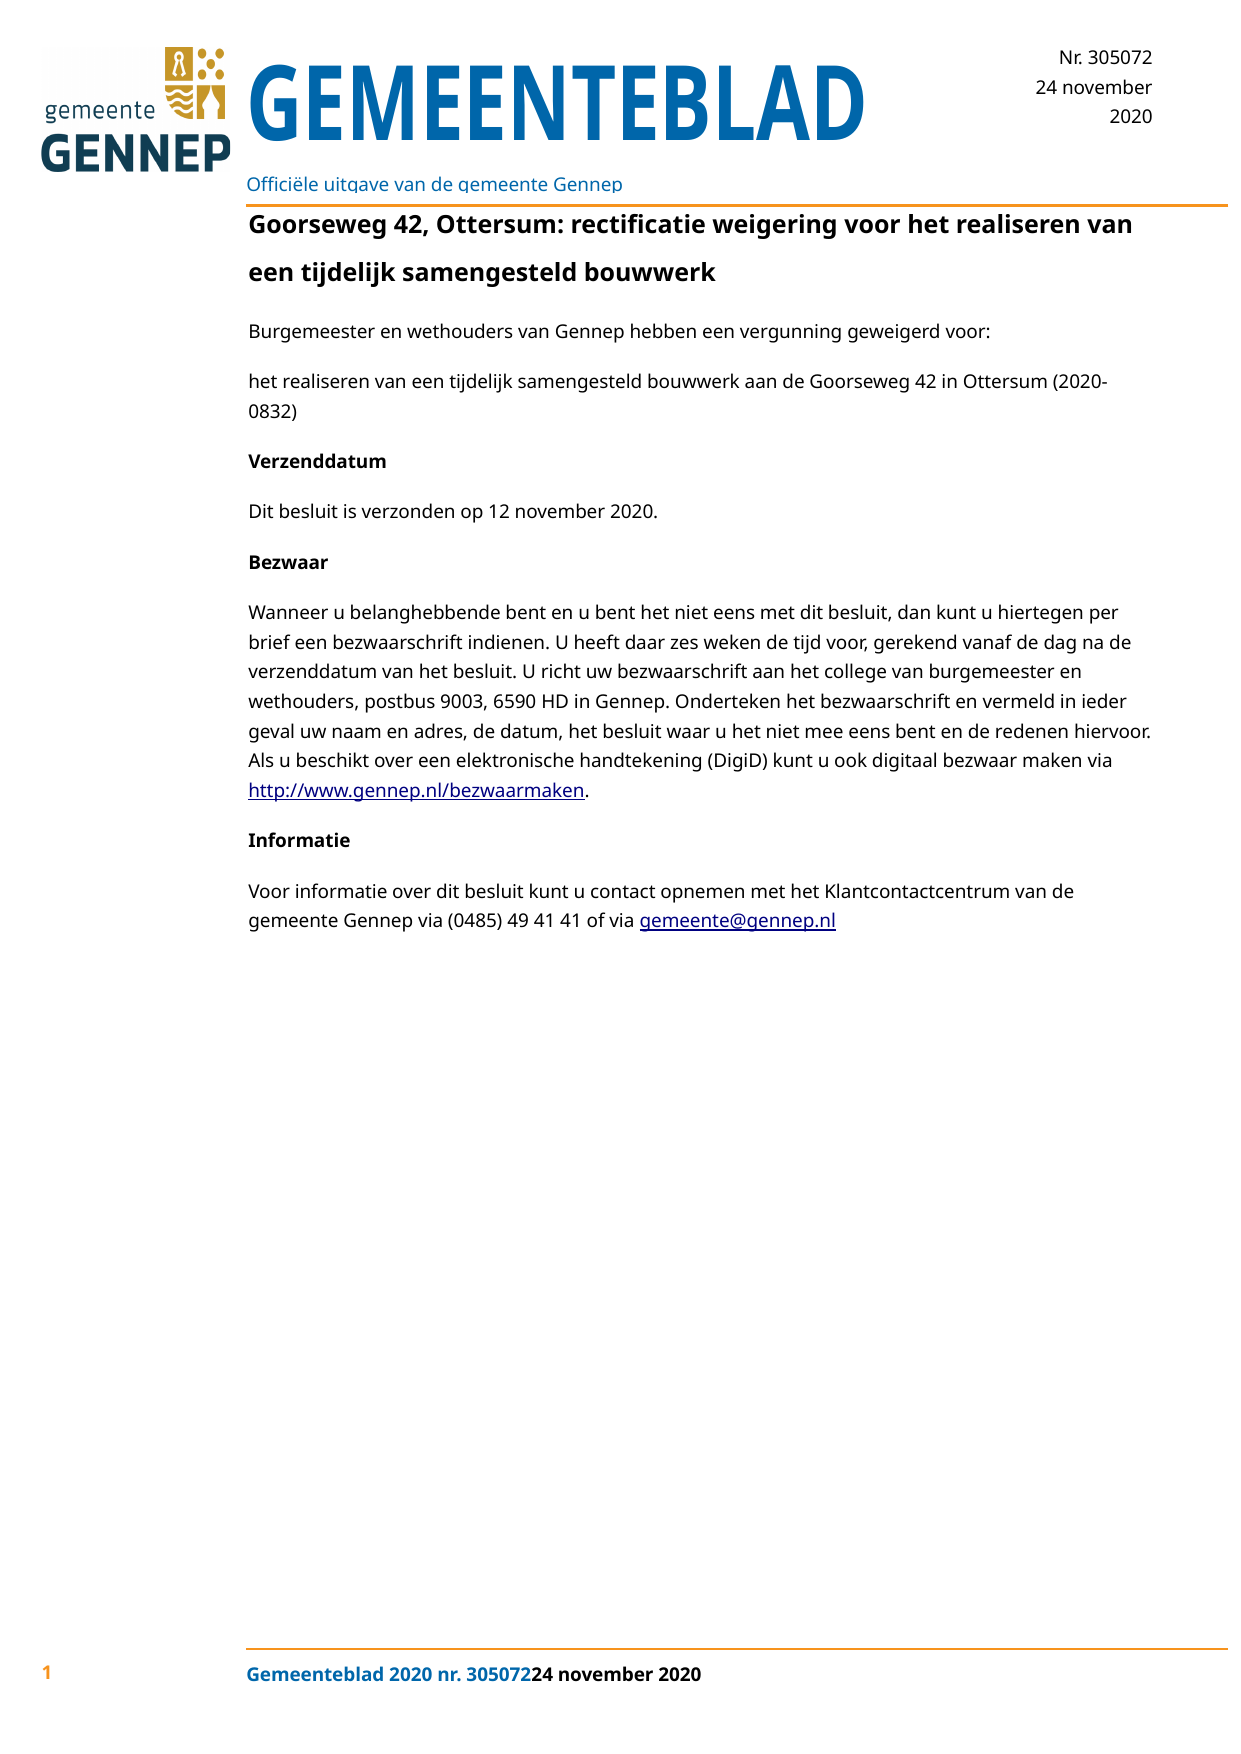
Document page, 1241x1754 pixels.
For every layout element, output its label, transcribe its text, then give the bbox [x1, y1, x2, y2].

text Informatie [248, 827, 1152, 853]
text Dit besluit is verzonden op 12 november 2020. [248, 499, 1152, 524]
text Verzenddatum [248, 448, 1152, 474]
text Goorseweg 42, Ottersum: rectificatie weigering voor het realiseren van een tijdelijk samengesteld bouwwerk [248, 207, 1152, 288]
text Wanneer u belanghebbende bent en u bent het niet eens met dit besluit, dan kunt u hiertegen per brief een bezwaarschrift indienen. U heeft daar zes weken de tijd voor, gerekend vanaf de dag na de verzenddatum van het besluit. U richt uw bezwaarschrift aan het college van burgemeester en wethouders, postbus 9003, 6590 HD in Gennep. Onderteken het bezwaarschrift en vermeld in ieder geval uw naam en adres, de datum, het besluit waar u het niet mee eens bent en de redenen hiervoor. Als u beschikt over een elektronische handtekening (DigiD) kunt u ook digitaal bezwaar maken via http://www.gennep.nl/bezwaarmaken. [248, 599, 1152, 803]
text het realiseren van een tijdelijk samengesteld bouwwerk aan de Goorseweg 42 in Ottersum (2020-0832) [248, 368, 1152, 424]
text Voor informatie over dit besluit kunt u contact opnemen met het Klantcontactcentrum van de gemeente Gennep via (0485) 49 41 41 of via gemeente@gennep.nl [248, 878, 1152, 933]
picture [41, 47, 231, 172]
text Burgemeester en wethouders van Gennep hebben een vergunning geweigerd voor: [248, 318, 1152, 344]
text Bezwaar [248, 549, 1152, 575]
